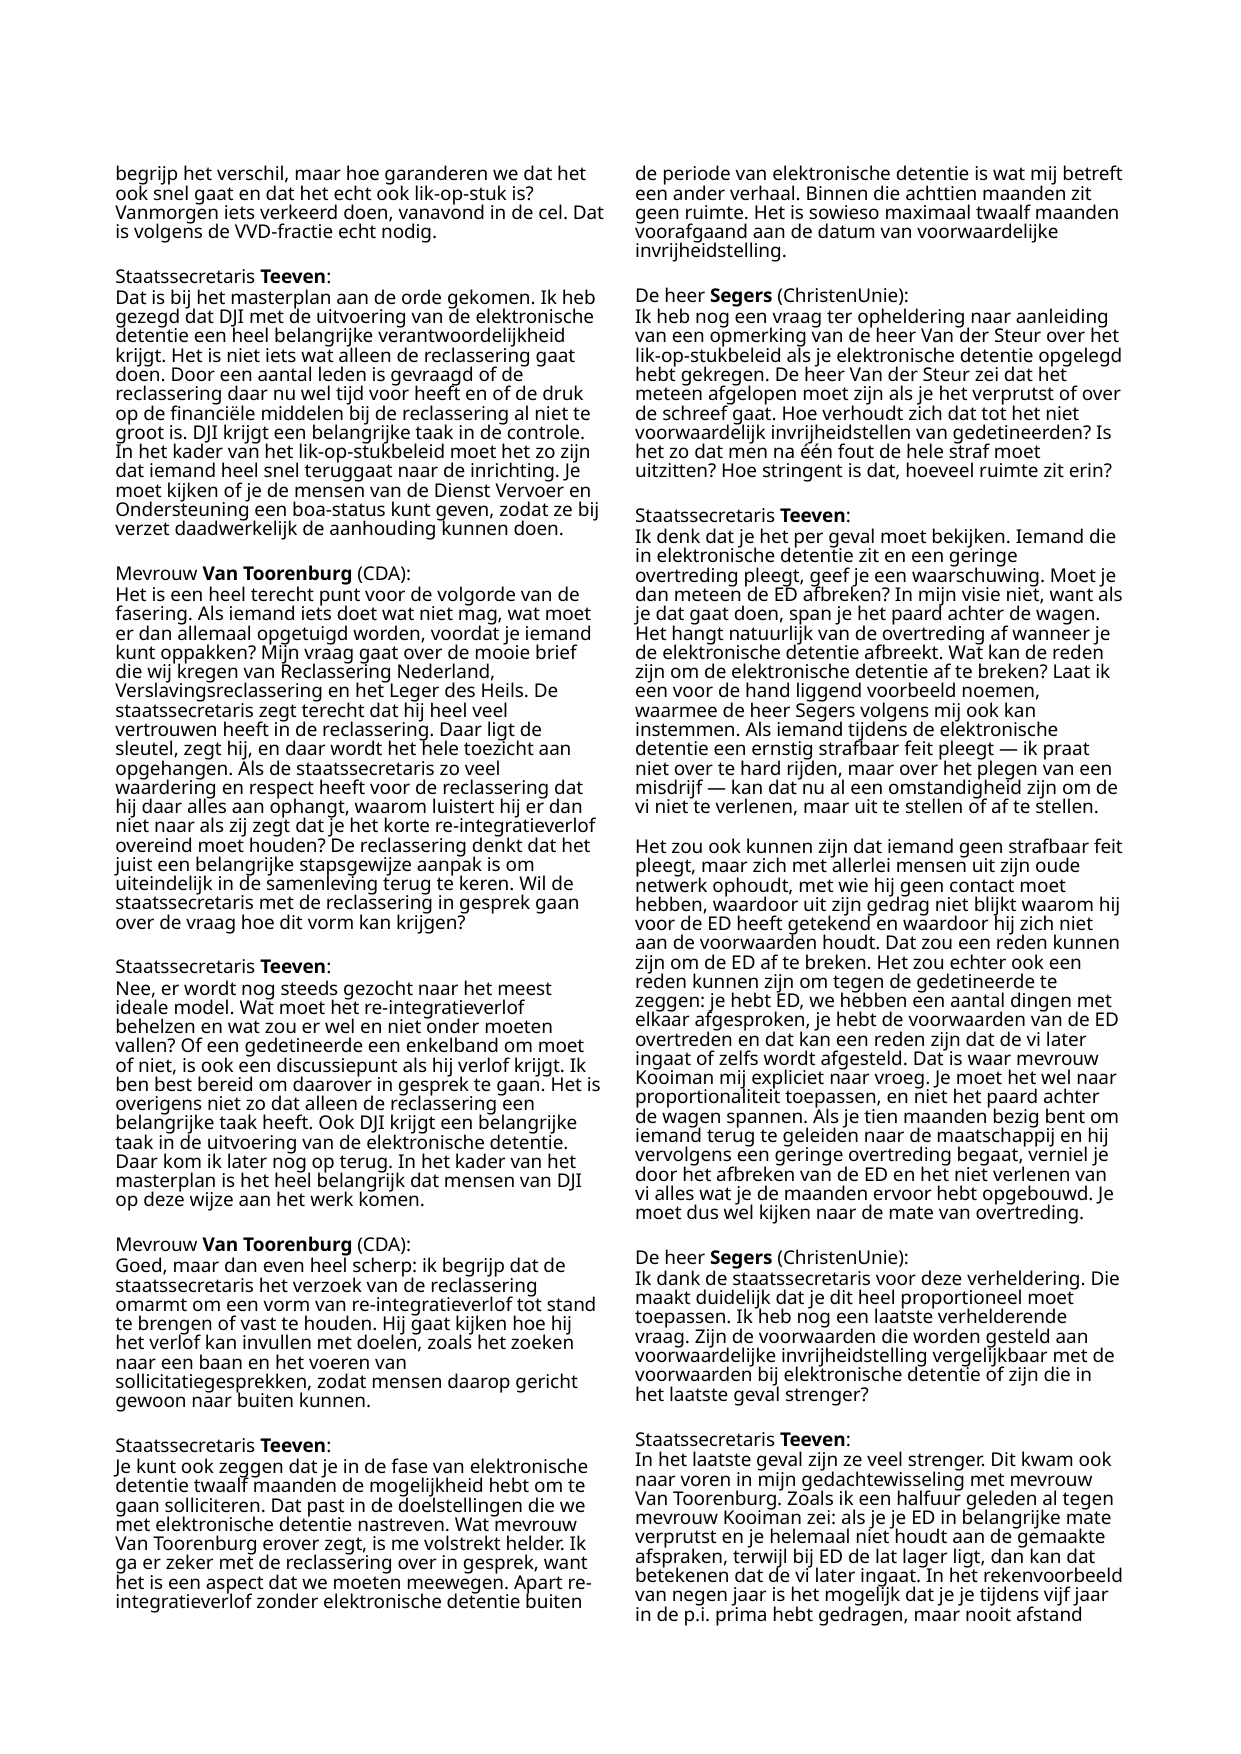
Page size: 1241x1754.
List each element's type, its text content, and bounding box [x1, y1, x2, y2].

text Staatssecretaris Teeven: [115, 954, 605, 979]
text Nee, er wordt nog steeds gezocht naar het meest ideale model. Wat moet het re-integratieverlof behelzen en wat zou er wel en niet onder moeten vallen? Of een gedetineerde een enkelband om moet of niet, is ook een discussiepunt als hij verlof krijgt. Ik ben best bereid om daarover in gesprek te gaan. Het is overigens niet zo dat alleen de reclassering een belangrijke taak heeft. Ook DJI krijgt een belangrijke taak in de uitvoering van de elektronische detentie. Daar kom ik later nog op terug. In het kader van het masterplan is het heel belangrijk dat mensen van DJI op deze wijze aan het werk komen. [115, 979, 605, 1211]
text Het zou ook kunnen zijn dat iemand geen strafbaar feit pleegt, maar zich met allerlei mensen uit zijn oude netwerk ophoudt, met wie hij geen contact moet hebben, waardoor uit zijn gedrag niet blijkt waarom hij voor de ED heeft getekend en waardoor hij zich niet aan de voorwaarden houdt. Dat zou een reden kunnen zijn om de ED af te breken. Het zou echter ook een reden kunnen zijn om tegen de gedetineerde te zeggen: je hebt ED, we hebben een aantal dingen met elkaar afgesproken, je hebt de voorwaarden van de ED overtreden en dat kan een reden zijn dat de vi later ingaat of zelfs wordt afgesteld. Dat is waar mevrouw Kooiman mij expliciet naar vroeg. Je moet het wel naar proportionaliteit toepassen, en niet het paard achter de wagen spannen. Als je tien maanden bezig bent om iemand terug te geleiden naar de maatschappij en hij vervolgens een geringe overtreding begaat, verniel je door het afbreken van de ED en het niet verlenen van vi alles wat je de maanden ervoor hebt opgebouwd. Je moet dus wel kijken naar de mate van overtreding. [635, 838, 1125, 1223]
text Ik heb nog een vraag ter opheldering naar aanleiding van een opmerking van de heer Van der Steur over het lik-op-stukbeleid als je elektronische detentie opgelegd hebt gekregen. De heer Van der Steur zei dat het meteen afgelopen moet zijn als je het verprutst of over de schreef gaat. Hoe verhoudt zich dat tot het niet voorwaardelijk invrijheidstellen van gedetineerden? Is het zo dat men na één fout de hele straf moet uitzitten? Hoe stringent is dat, hoeveel ruimte zit erin? [635, 308, 1125, 482]
text In het laatste geval zijn ze veel strenger. Dit kwam ook naar voren in mijn gedachtewisseling met mevrouw Van Toorenburg. Zoals ik een halfuur geleden al tegen mevrouw Kooiman zei: als je je ED in belangrijke mate verprutst en je helemaal niet houdt aan de gemaakte afspraken, terwijl bij ED de lat lager ligt, dan kan dat betekenen dat de vi later ingaat. In het rekenvoorbeeld van negen jaar is het mogelijk dat je je tijdens vijf jaar in de p.i. prima hebt gedragen, maar nooit afstand [635, 1451, 1125, 1625]
text Ik denk dat je het per geval moet bekijken. Iemand die in elektronische detentie zit en een geringe overtreding pleegt, geef je een waarschuwing. Moet je dan meteen de ED afbreken? In mijn visie niet, want als je dat gaat doen, span je het paard achter de wagen. Het hangt natuurlijk van de overtreding af wanneer je de elektronische detentie afbreekt. Wat kan de reden zijn om de elektronische detentie af te breken? Laat ik een voor de hand liggend voorbeeld noemen, waarmee de heer Segers volgens mij ook kan instemmen. Als iemand tijdens de elektronische detentie een ernstig strafbaar feit pleegt — ik praat niet over te hard rijden, maar over het plegen van een misdrijf — kan dat nu al een omstandigheid zijn om de vi niet te verlenen, maar uit te stellen of af te stellen. [635, 528, 1125, 817]
text Staatssecretaris Teeven: [635, 1426, 1125, 1451]
text begrijp het verschil, maar hoe garanderen we dat het ook snel gaat en dat het echt ook lik-op-stuk is? Vanmorgen iets verkeerd doen, vanavond in de cel. Dat is volgens de VVD-fractie echt nodig. [115, 165, 605, 242]
text Je kunt ook zeggen dat je in de fase van elektronische detentie twaalf maanden de mogelijkheid hebt om te gaan solliciteren. Dat past in de doelstellingen die we met elektronische detentie nastreven. Wat mevrouw Van Toorenburg erover zegt, is me volstrekt helder. Ik ga er zeker met de reclassering over in gesprek, want het is een aspect dat we moeten meewegen. Apart re-integratieverlof zonder elektronische detentie buiten [115, 1458, 605, 1612]
text Staatssecretaris Teeven: [635, 502, 1125, 528]
text Dat is bij het masterplan aan de orde gekomen. Ik heb gezegd dat DJI met de uitvoering van de elektronische detentie een heel belangrijke verantwoordelijkheid krijgt. Het is niet iets wat alleen de reclassering gaat doen. Door een aantal leden is gevraagd of de reclassering daar nu wel tijd voor heeft en of de druk op de financiële middelen bij de reclassering al niet te groot is. DJI krijgt een belangrijke taak in de controle. In het kader van het lik-op-stukbeleid moet het zo zijn dat iemand heel snel teruggaat naar de inrichting. Je moet kijken of je de mensen van de Dienst Vervoer en Ondersteuning een boa-status kunt geven, zodat ze bij verzet daadwerkelijk de aanhouding kunnen doen. [115, 289, 605, 539]
text Ik dank de staatssecretaris voor deze verheldering. Die maakt duidelijk dat je dit heel proportioneel moet toepassen. Ik heb nog een laatste verhelderende vraag. Zijn de voorwaarden die worden gesteld aan voorwaardelijke invrijheidstelling vergelijkbaar met de voorwaarden bij elektronische detentie of zijn die in het laatste geval strenger? [635, 1270, 1125, 1405]
text De heer Segers (ChristenUnie): [635, 282, 1125, 308]
text Staatssecretaris Teeven: [115, 263, 605, 289]
text De heer Segers (ChristenUnie): [635, 1244, 1125, 1270]
text Het is een heel terecht punt voor de volgorde van de fasering. Als iemand iets doet wat niet mag, wat moet er dan allemaal opgetuigd worden, voordat je iemand kunt oppakken? Mijn vraag gaat over de mooie brief die wij kregen van Reclassering Nederland, Verslavingsreclassering en het Leger des Heils. De staatssecretaris zegt terecht dat hij heel veel vertrouwen heeft in de reclassering. Daar ligt de sleutel, zegt hij, en daar wordt het hele toezicht aan opgehangen. Als de staatssecretaris zo veel waardering en respect heeft voor de reclassering dat hij daar alles aan ophangt, waarom luistert hij er dan niet naar als zij zegt dat je het korte re-integratieverlof overeind moet houden? De reclassering denkt dat het juist een belangrijke stapsgewijze aanpak is om uiteindelijk in de samenleving terug te keren. Wil de staatssecretaris met de reclassering in gesprek gaan over de vraag hoe dit vorm kan krijgen? [115, 586, 605, 933]
text Staatssecretaris Teeven: [115, 1432, 605, 1458]
text Goed, maar dan even heel scherp: ik begrijp dat de staatssecretaris het verzoek van de reclassering omarmt om een vorm van re-integratieverlof tot stand te brengen of vast te houden. Hij gaat kijken hoe hij het verlof kan invullen met doelen, zoals het zoeken naar een baan en het voeren van sollicitatiegesprekken, zodat mensen daarop gericht gewoon naar buiten kunnen. [115, 1257, 605, 1411]
text Mevrouw Van Toorenburg (CDA): [115, 1232, 605, 1257]
text de periode van elektronische detentie is wat mij betreft een ander verhaal. Binnen die achttien maanden zit geen ruimte. Het is sowieso maximaal twaalf maanden voorafgaand aan de datum van voorwaardelijke invrijheidstelling. [635, 165, 1125, 262]
text Mevrouw Van Toorenburg (CDA): [115, 560, 605, 586]
